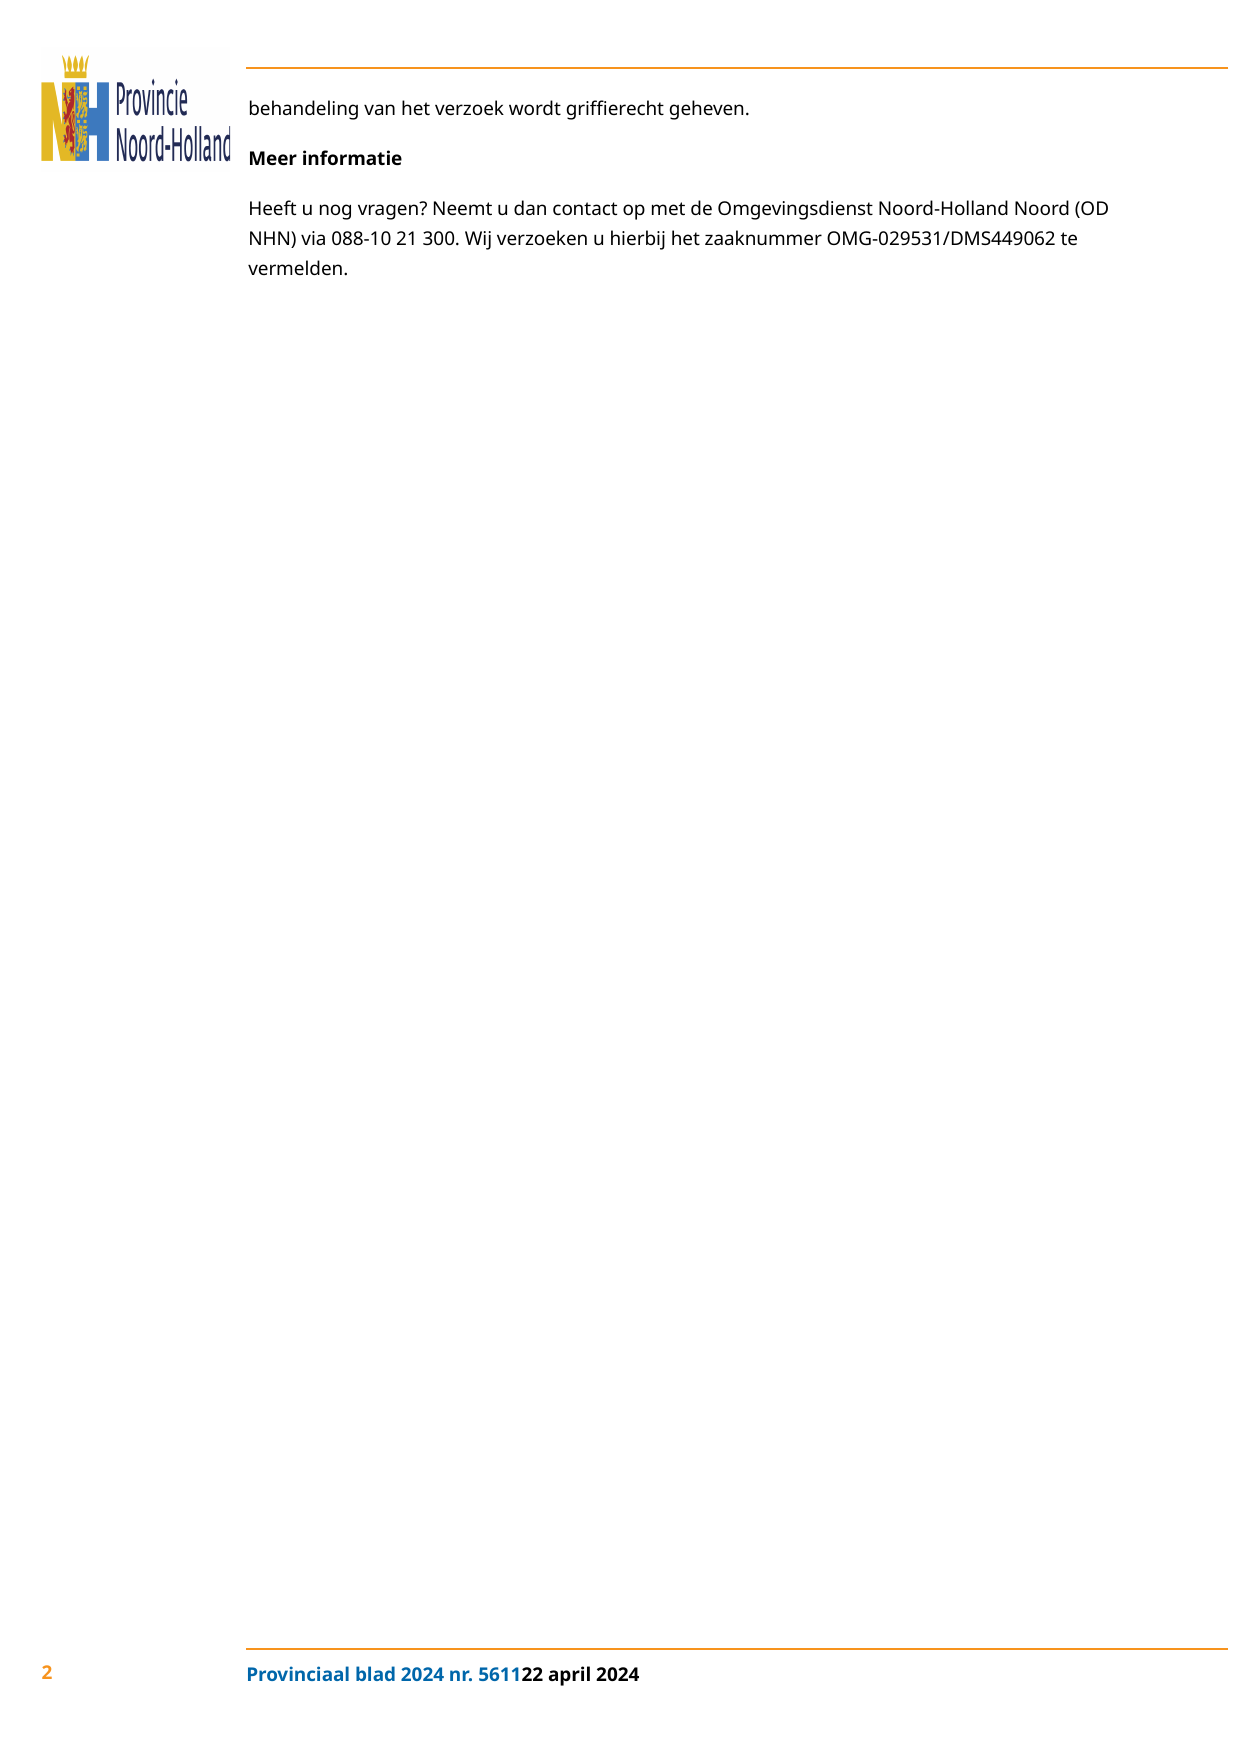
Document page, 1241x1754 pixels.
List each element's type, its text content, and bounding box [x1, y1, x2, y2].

picture [41, 47, 231, 172]
text Heeft u nog vragen? Neemt u dan contact op met de Omgevingsdienst Noord-Holland Noord (OD NHN) via 088-10 21 300. Wij verzoeken u hierbij het zaaknummer OMG-029531/DMS449062 te vermelden. [248, 196, 1152, 281]
text Meer informatie [248, 145, 1152, 171]
text behandeling van het verzoek wordt griffierecht geheven. [248, 95, 1152, 121]
